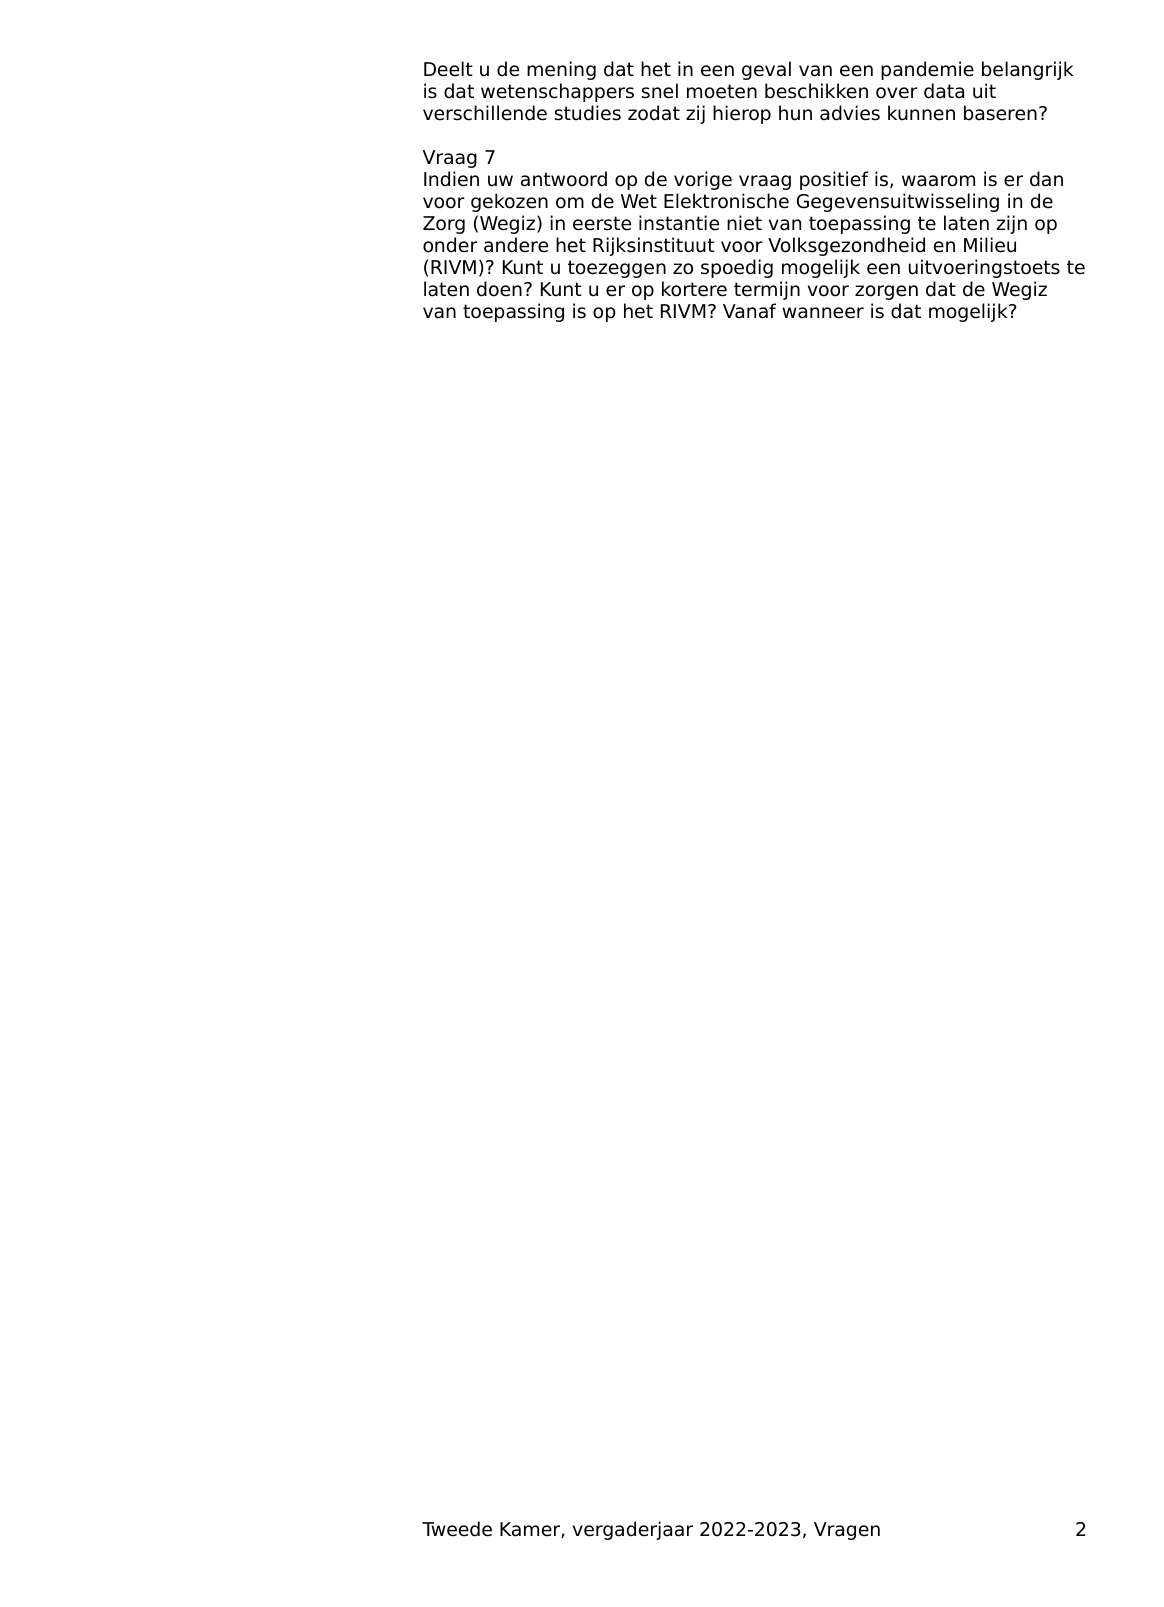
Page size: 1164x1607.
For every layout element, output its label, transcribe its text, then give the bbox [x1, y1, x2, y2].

text Vraag 7 [422, 147, 1087, 169]
text Indien uw antwoord op de vorige vraag positief is, waarom is er dan voor gekozen om de Wet Elektronische Gegevensuitwisseling in de Zorg (Wegiz) in eerste instantie niet van toepassing te laten zijn op onder andere het Rijksinstituut voor Volksgezondheid en Milieu (RIVM)? Kunt u toezeggen zo spoedig mogelijk een uitvoeringstoets te laten doen? Kunt u er op kortere termijn voor zorgen dat de Wegiz van toepassing is op het RIVM? Vanaf wanneer is dat mogelijk? [422, 169, 1087, 323]
text Deelt u de mening dat het in een geval van een pandemie belangrijk is dat wetenschappers snel moeten beschikken over data uit verschillende studies zodat zij hierop hun advies kunnen baseren? [422, 59, 1087, 125]
